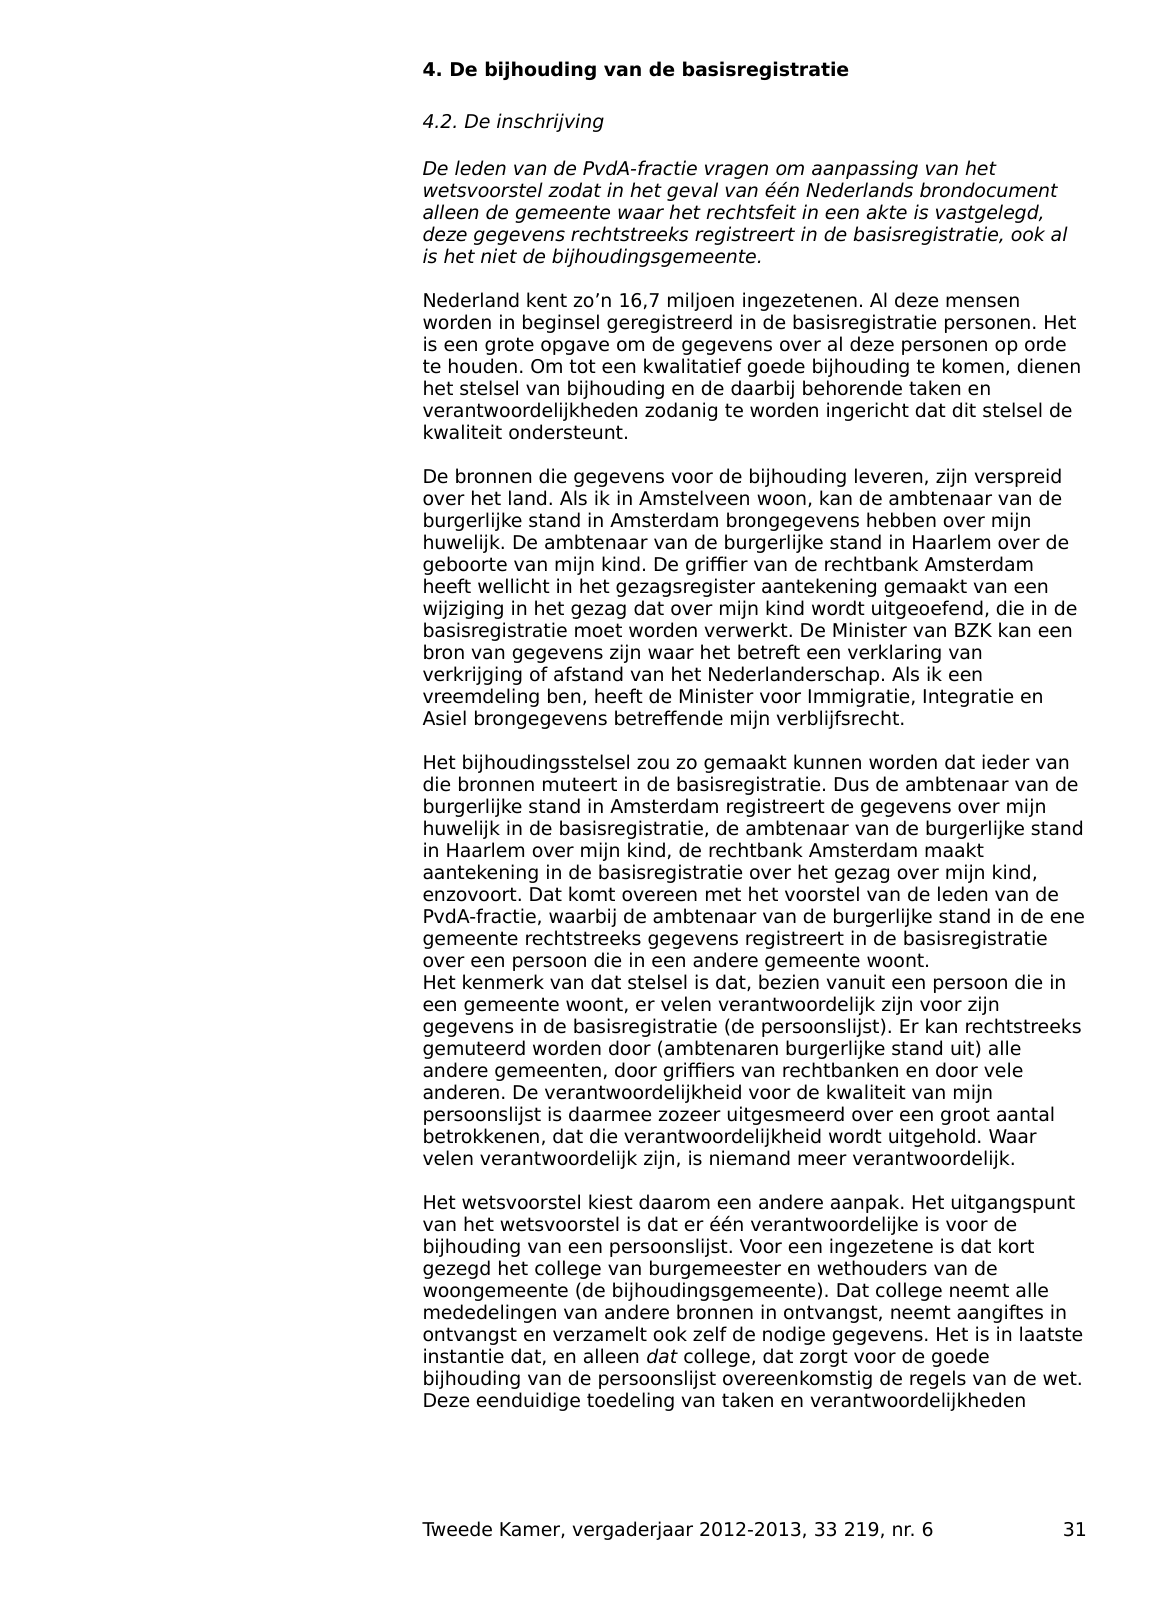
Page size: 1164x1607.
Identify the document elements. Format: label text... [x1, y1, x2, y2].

subtitle 4. De bijhouding van de basisregistratie [422, 59, 1087, 81]
text De bronnen die gegevens voor de bijhouding leveren, zijn verspreid over het land. Als ik in Amstelveen woon, kan de ambtenaar van de burgerlijke stand in Amsterdam brongegevens hebben over mijn huwelijk. De ambtenaar van de burgerlijke stand in Haarlem over de geboorte van mijn kind. De griffier van de rechtbank Amsterdam heeft wellicht in het gezagsregister aantekening gemaakt van een wijziging in het gezag dat over mijn kind wordt uitgeoefend, die in de basisregistratie moet worden verwerkt. De Minister van BZK kan een bron van gegevens zijn waar het betreft een verklaring van verkrijging of afstand van het Nederlanderschap. Als ik een vreemdeling ben, heeft de Minister voor Immigratie, Integratie en Asiel brongegevens betreffende mijn verblijfsrecht. [422, 466, 1087, 730]
text De leden van de PvdA-fractie vragen om aanpassing van het wetsvoorstel zodat in het geval van één Nederlands brondocument alleen de gemeente waar het rechtsfeit in een akte is vastgelegd, deze gegevens rechtstreeks registreert in de basisregistratie, ook al is het niet de bijhoudingsgemeente. [422, 158, 1087, 268]
text Het wetsvoorstel kiest daarom een andere aanpak. Het uitgangspunt van het wetsvoorstel is dat er één verantwoordelijke is voor de bijhouding van een persoonslijst. Voor een ingezetene is dat kort gezegd het college van burgemeester en wethouders van de woongemeente (de bijhoudingsgemeente). Dat college neemt alle mededelingen van andere bronnen in ontvangst, neemt aangiftes in ontvangst en verzamelt ook zelf de nodige gegevens. Het is in laatste instantie dat, en alleen dat college, dat zorgt voor de goede bijhouding van de persoonslijst overeenkomstig de regels van de wet. Deze eenduidige toedeling van taken en verantwoordelijkheden [422, 1192, 1087, 1412]
subtitle 4.2. De inschrijving [422, 111, 1087, 133]
text Nederland kent zo’n 16,7 miljoen ingezetenen. Al deze mensen worden in beginsel geregistreerd in de basisregistratie personen. Het is een grote opgave om de gegevens over al deze personen op orde te houden. Om tot een kwalitatief goede bijhouding te komen, dienen het stelsel van bijhouding en de daarbij behorende taken en verantwoordelijkheden zodanig te worden ingericht dat dit stelsel de kwaliteit ondersteunt. [422, 290, 1087, 444]
text Het bijhoudingsstelsel zou zo gemaakt kunnen worden dat ieder van die bronnen muteert in de basisregistratie. Dus de ambtenaar van de burgerlijke stand in Amsterdam registreert de gegevens over mijn huwelijk in de basisregistratie, de ambtenaar van de burgerlijke stand in Haarlem over mijn kind, de rechtbank Amsterdam maakt aantekening in de basisregistratie over het gezag over mijn kind, enzovoort. Dat komt overeen met het voorstel van de leden van de PvdA-fractie, waarbij de ambtenaar van de burgerlijke stand in de ene gemeente rechtstreeks gegevens registreert in de basisregistratie over een persoon die in een andere gemeente woont. [422, 752, 1087, 972]
text Het kenmerk van dat stelsel is dat, bezien vanuit een persoon die in een gemeente woont, er velen verantwoordelijk zijn voor zijn gegevens in de basisregistratie (de persoonslijst). Er kan rechtstreeks gemuteerd worden door (ambtenaren burgerlijke stand uit) alle andere gemeenten, door griffiers van rechtbanken en door vele anderen. De verantwoordelijkheid voor de kwaliteit van mijn persoonslijst is daarmee zozeer uitgesmeerd over een groot aantal betrokkenen, dat die verantwoordelijkheid wordt uitgehold. Waar velen verantwoordelijk zijn, is niemand meer verantwoordelijk. [422, 972, 1087, 1170]
